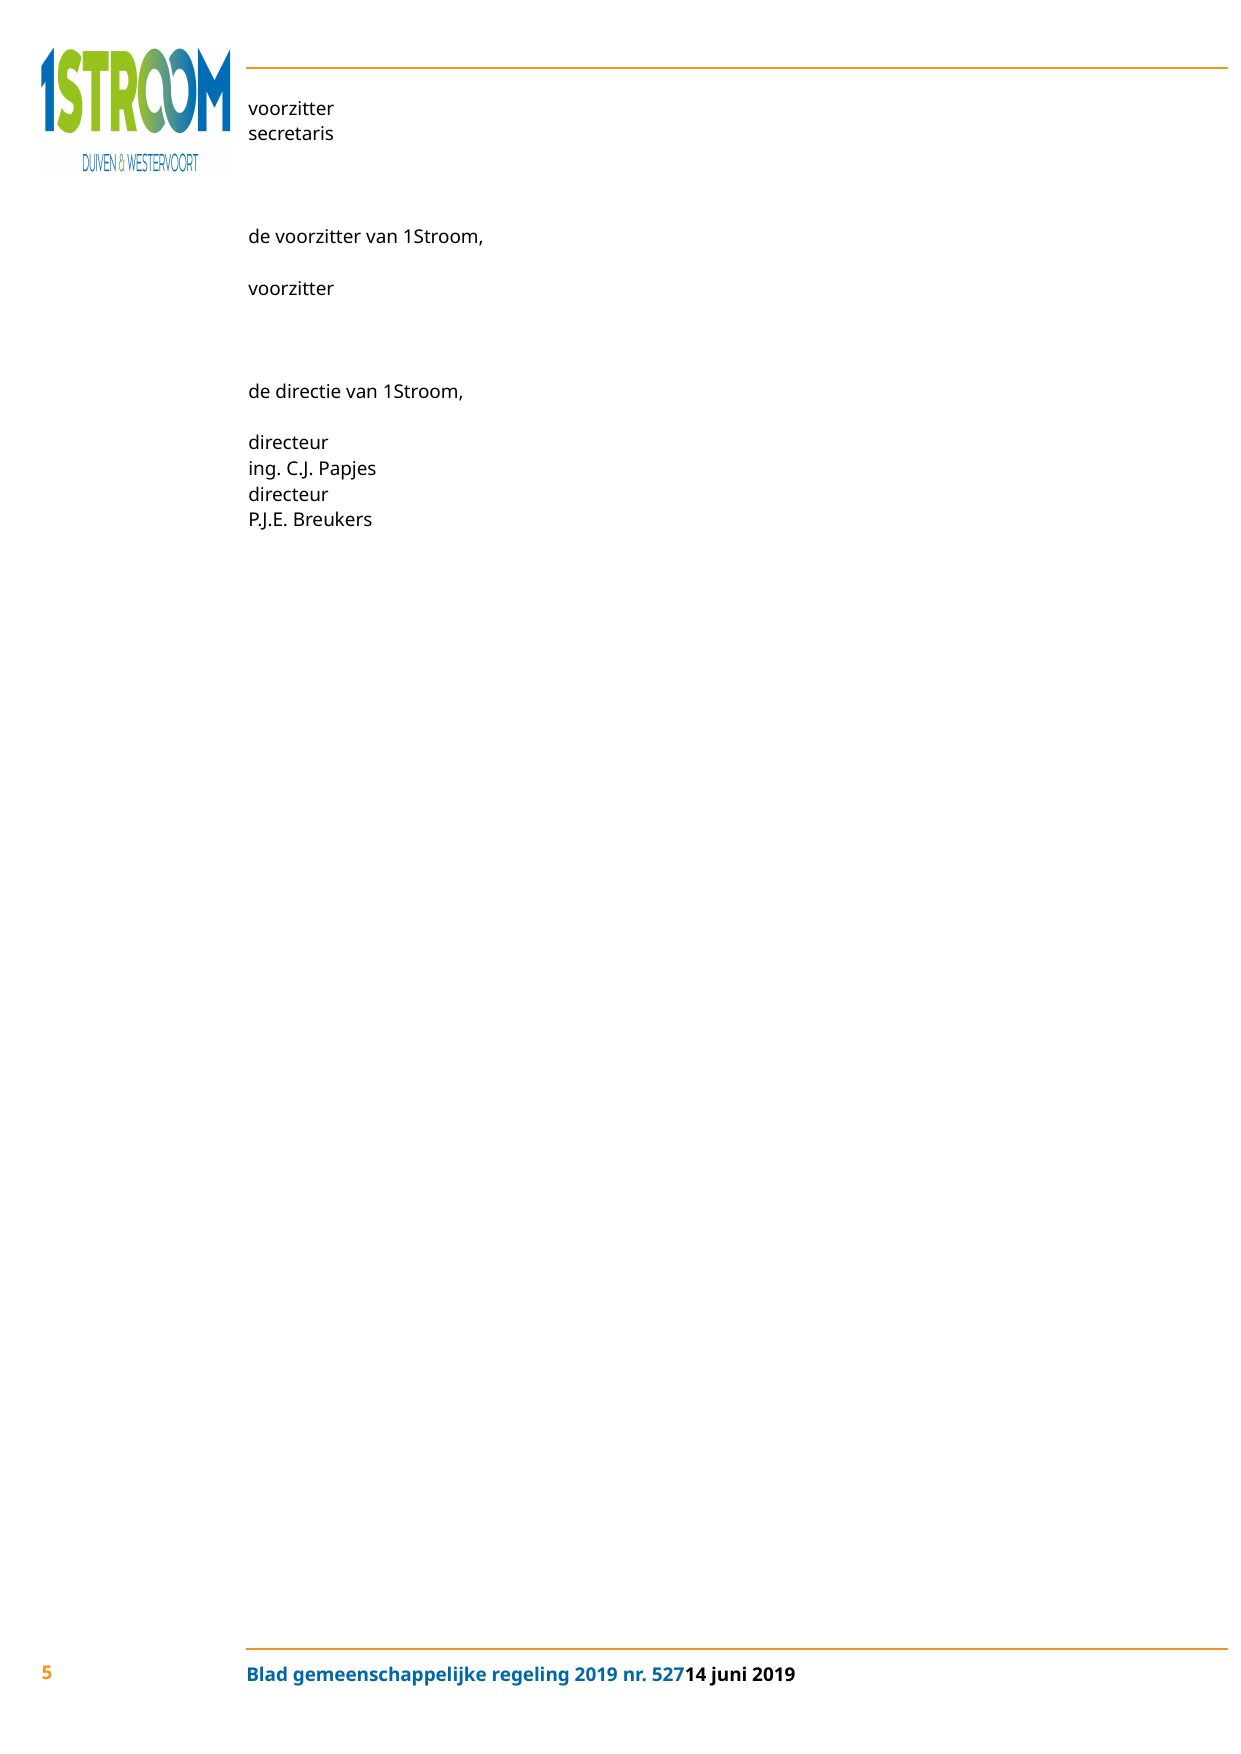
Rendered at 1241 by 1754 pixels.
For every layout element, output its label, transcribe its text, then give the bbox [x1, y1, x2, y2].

text de directie van 1Stroom, [248, 378, 1152, 403]
text P.J.E. Breukers [248, 506, 1152, 532]
text secretaris [248, 121, 1152, 146]
text ing. C.J. Papjes [248, 455, 1152, 481]
text voorzitter [248, 275, 1152, 301]
text de voorzitter van 1Stroom, [248, 223, 1152, 249]
text directeur [248, 429, 1152, 455]
text directeur [248, 481, 1152, 506]
text voorzitter [248, 95, 1152, 121]
picture [41, 47, 231, 172]
